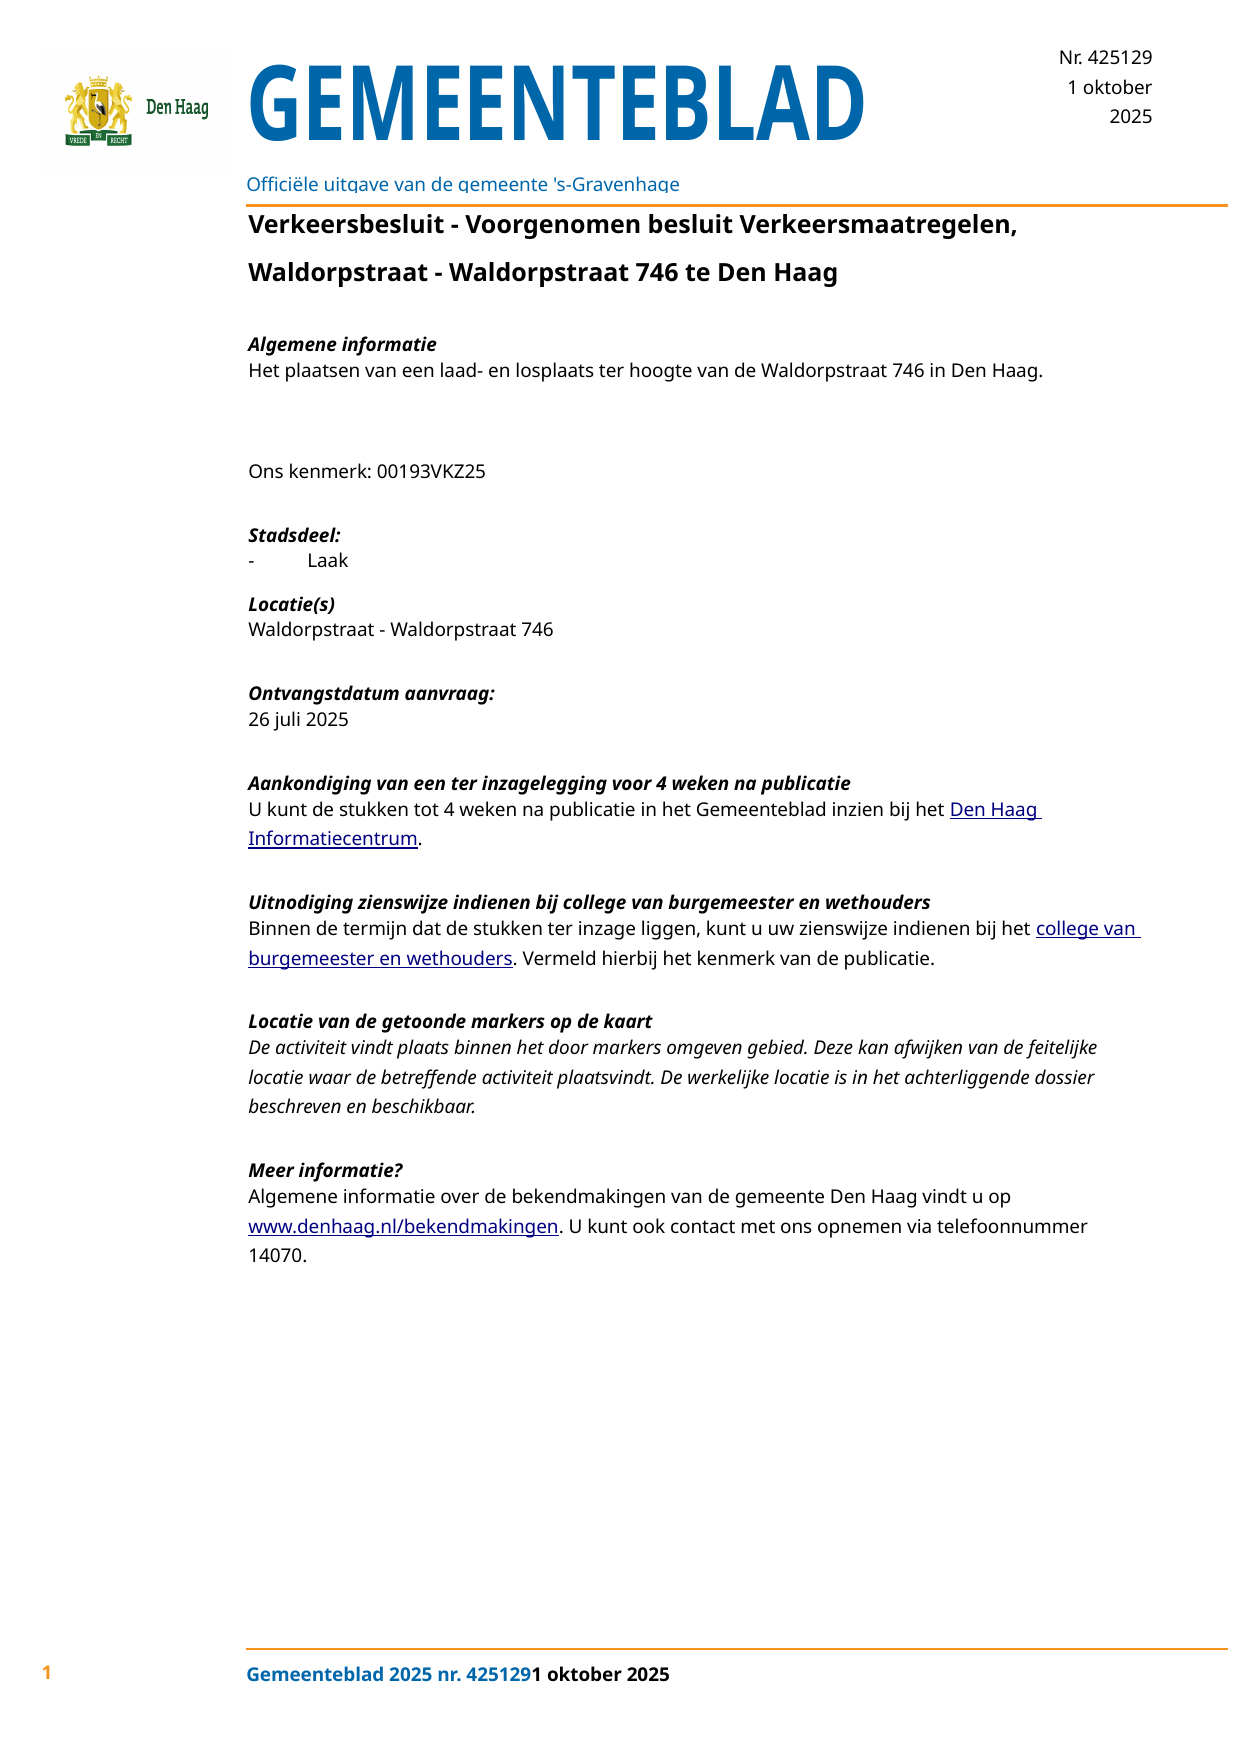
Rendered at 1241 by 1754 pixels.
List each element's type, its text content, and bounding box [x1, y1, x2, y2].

text Locatie(s) [248, 591, 1152, 617]
text Locatie van de getoonde markers op de kaart [248, 1009, 1152, 1034]
text Ons kenmerk: 00193VKZ25 [248, 458, 1152, 484]
text 26 juli 2025 [248, 706, 1152, 732]
picture [41, 47, 231, 172]
text Algemene informatie [248, 331, 1152, 357]
text Uitnodiging zienswijze indienen bij college van burgemeester en wethouders [248, 889, 1152, 915]
text Het plaatsen van een laad- en losplaats ter hoogte van de Waldorpstraat 746 in Den Haag. [248, 357, 1152, 383]
list Laak [248, 548, 1152, 573]
text U kunt de stukken tot 4 weken na publicatie in het Gemeenteblad inzien bij het Den Haag Informatiecentrum. [248, 796, 1152, 851]
text De activiteit vindt plaats binnen het door markers omgeven gebied. Deze kan afwijken van de feitelijke locatie waar de betreffende activiteit plaatsvindt. De werkelijke locatie is in het achterliggende dossier beschreven en beschikbaar. [248, 1034, 1152, 1119]
text Algemene informatie over de bekendmakingen van de gemeente Den Haag vindt u op www.denhaag.nl/bekendmakingen. U kunt ook contact met ons opnemen via telefoonnummer 14070. [248, 1183, 1152, 1268]
text Binnen de termijn dat de stukken ter inzage liggen, kunt u uw zienswijze indienen bij het college van burgemeester en wethouders. Vermeld hierbij het kenmerk van de publicatie. [248, 915, 1152, 971]
text Ontvangstdatum aanvraag: [248, 681, 1152, 706]
text Verkeersbesluit - Voorgenomen besluit Verkeersmaatregelen, Waldorpstraat - Waldorpstraat 746 te Den Haag [248, 207, 1152, 288]
text Waldorpstraat - Waldorpstraat 746 [248, 617, 1152, 642]
text Aankondiging van een ter inzagelegging voor 4 weken na publicatie [248, 770, 1152, 796]
text Stadsdeel: [248, 522, 1152, 548]
text Meer informatie? [248, 1158, 1152, 1183]
